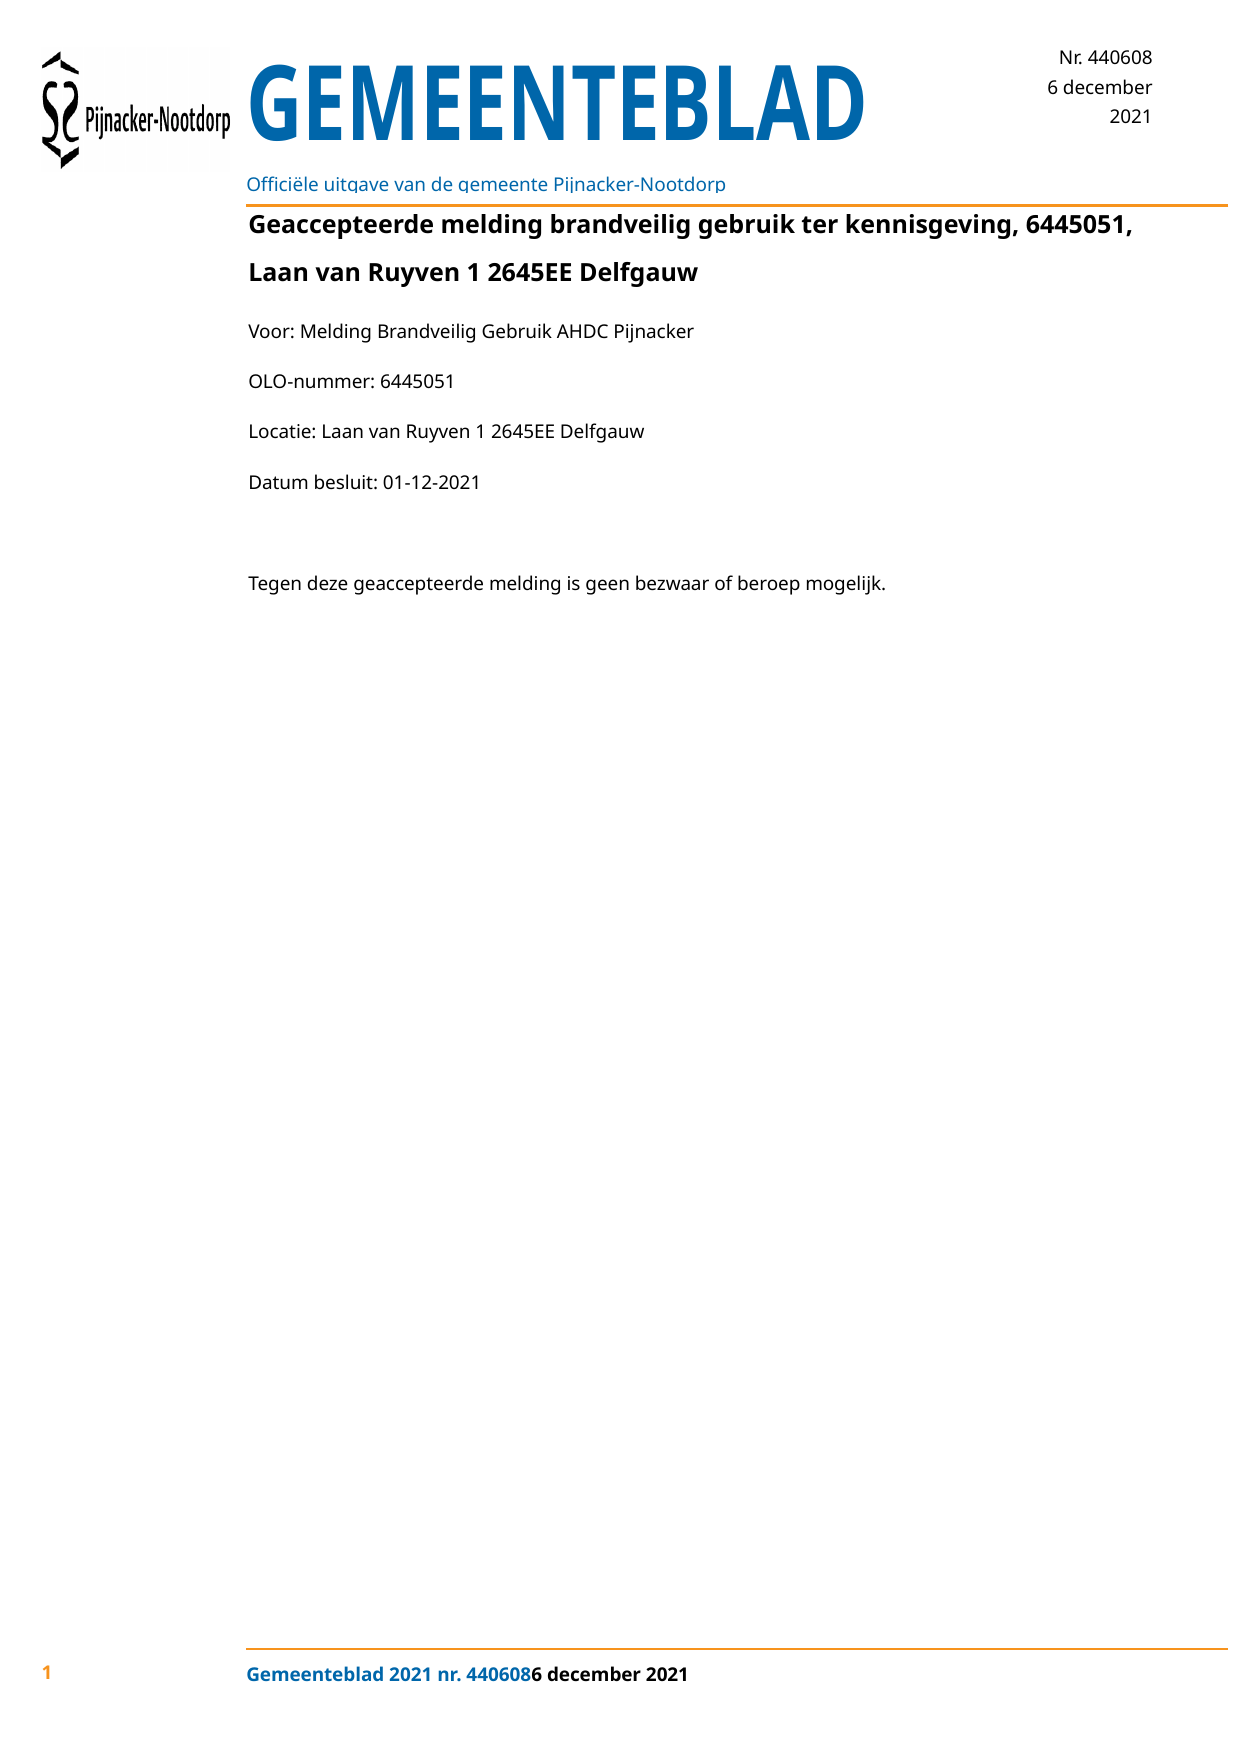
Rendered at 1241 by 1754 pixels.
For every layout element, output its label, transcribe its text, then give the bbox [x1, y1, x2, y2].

text Tegen deze geaccepteerde melding is geen bezwaar of beroep mogelijk. [248, 570, 1152, 596]
text Geaccepteerde melding brandveilig gebruik ter kennisgeving, 6445051, Laan van Ruyven 1 2645EE Delfgauw [248, 207, 1152, 288]
picture [41, 47, 231, 172]
text Voor: Melding Brandveilig Gebruik AHDC Pijnacker [248, 318, 1152, 344]
text OLO-nummer: 6445051 [248, 368, 1152, 394]
text Datum besluit: 01-12-2021 [248, 469, 1152, 495]
text Locatie: Laan van Ruyven 1 2645EE Delfgauw [248, 419, 1152, 444]
